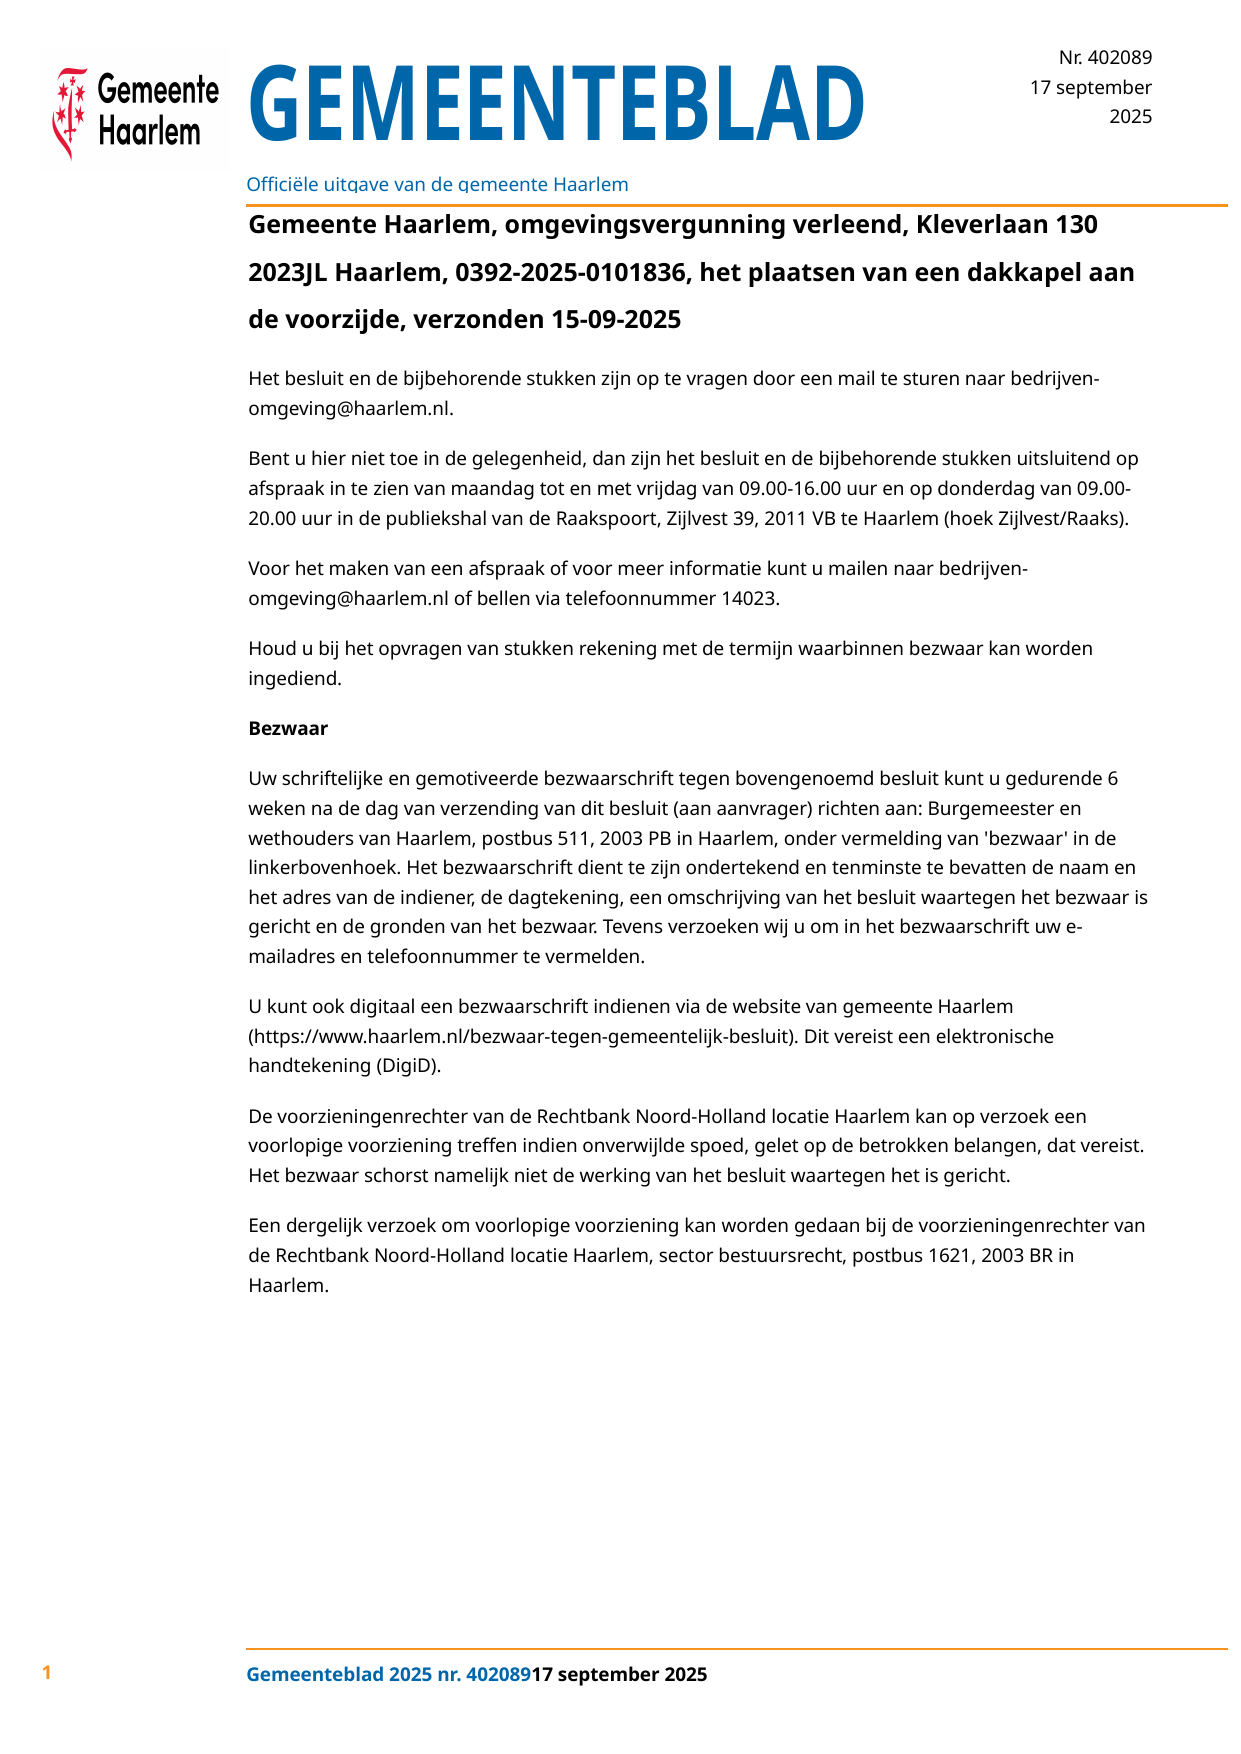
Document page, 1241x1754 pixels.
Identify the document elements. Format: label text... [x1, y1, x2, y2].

text Een dergelijk verzoek om voorlopige voorziening kan worden gedaan bij de voorzieningenrechter van de Rechtbank Noord-Holland locatie Haarlem, sector bestuursrecht, postbus 1621, 2003 BR in Haarlem. [248, 1213, 1152, 1297]
text Houd u bij het opvragen van stukken rekening met de termijn waarbinnen bezwaar kan worden ingediend. [248, 635, 1152, 690]
text Uw schriftelijke en gemotiveerde bezwaarschrift tegen bovengenoemd besluit kunt u gedurende 6 weken na de dag van verzending van dit besluit (aan aanvrager) richten aan: Burgemeester en wethouders van Haarlem, postbus 511, 2003 PB in Haarlem, onder vermelding van 'bezwaar' in de linkerbovenhoek. Het bezwaarschrift dient te zijn ondertekend en tenminste te bevatten de naam en het adres van de indiener, de dagtekening, een omschrijving van het besluit waartegen het bezwaar is gericht en de gronden van het bezwaar. Tevens verzoeken wij u om in het bezwaarschrift uw e-mailadres en telefoonnummer te vermelden. [248, 766, 1152, 969]
text Voor het maken van een afspraak of voor meer informatie kunt u mailen naar bedrijven-omgeving@haarlem.nl of bellen via telefoonnummer 14023. [248, 555, 1152, 610]
text Bent u hier niet toe in de gelegenheid, dan zijn het besluit en de bijbehorende stukken uitsluitend op afspraak in te zien van maandag tot en met vrijdag van 09.00-16.00 uur en op donderdag van 09.00-20.00 uur in de publiekshal van de Raakspoort, Zijlvest 39, 2011 VB te Haarlem (hoek Zijlvest/Raaks). [248, 446, 1152, 530]
text De voorzieningenrechter van de Rechtbank Noord-Holland locatie Haarlem kan op verzoek een voorlopige voorziening treffen indien onverwijlde spoed, gelet op de betrokken belangen, dat vereist. Het bezwaar schorst namelijk niet de werking van het besluit waartegen het is gericht. [248, 1103, 1152, 1188]
picture [41, 47, 231, 172]
text Gemeente Haarlem, omgevingsvergunning verleend, Kleverlaan 130 2023JL Haarlem, 0392-2025-0101836, het plaatsen van een dakkapel aan de voorzijde, verzonden 15-09-2025 [248, 207, 1152, 336]
text Bezwaar [248, 715, 1152, 741]
text U kunt ook digitaal een bezwaarschrift indienen via de website van gemeente Haarlem (https://www.haarlem.nl/bezwaar-tegen-gemeentelijk-besluit). Dit vereist een elektronische handtekening (DigiD). [248, 993, 1152, 1078]
text Het besluit en de bijbehorende stukken zijn op te vragen door een mail te sturen naar bedrijven-omgeving@haarlem.nl. [248, 366, 1152, 421]
